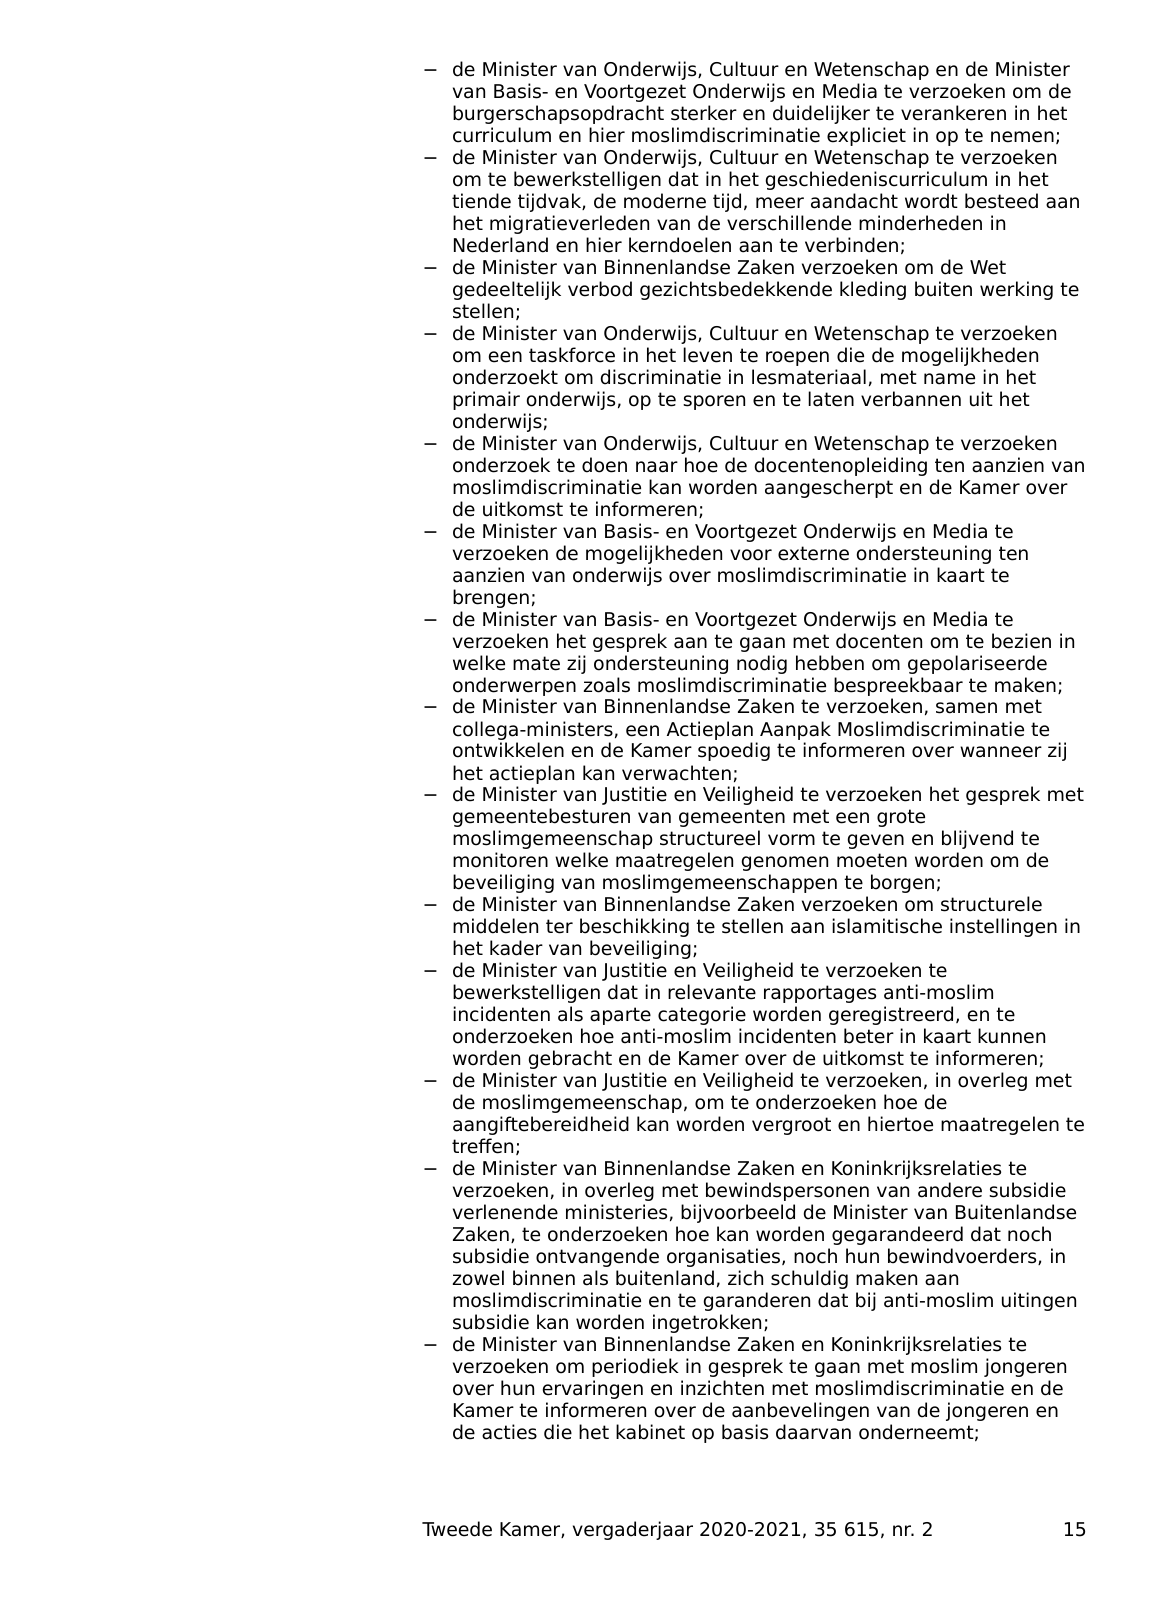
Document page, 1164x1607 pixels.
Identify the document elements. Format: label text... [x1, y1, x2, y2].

text − de Minister van Justitie en Veiligheid te verzoeken het gesprek met gemeentebesturen van gemeenten met een grote moslimgemeenschap structureel vorm te geven en blijvend te monitoren welke maatregelen genomen moeten worden om de beveiliging van moslimgemeenschappen te borgen; [422, 784, 1087, 894]
text − de Minister van Onderwijs, Cultuur en Wetenschap te verzoeken onderzoek te doen naar hoe de docentenopleiding ten aanzien van moslimdiscriminatie kan worden aangescherpt en de Kamer over de uitkomst te informeren; [422, 433, 1087, 521]
text − de Minister van Basis- en Voortgezet Onderwijs en Media te verzoeken het gesprek aan te gaan met docenten om te bezien in welke mate zij ondersteuning nodig hebben om gepolariseerde onderwerpen zoals moslimdiscriminatie bespreekbaar te maken; [422, 608, 1087, 696]
text − de Minister van Basis- en Voortgezet Onderwijs en Media te verzoeken de mogelijkheden voor externe ondersteuning ten aanzien van onderwijs over moslimdiscriminatie in kaart te brengen; [422, 521, 1087, 608]
text − de Minister van Justitie en Veiligheid te verzoeken, in overleg met de moslimgemeenschap, om te onderzoeken hoe de aangiftebereidheid kan worden vergroot en hiertoe maatregelen te treffen; [422, 1070, 1087, 1158]
text − de Minister van Binnenlandse Zaken en Koninkrijksrelaties te verzoeken, in overleg met bewindspersonen van andere subsidie verlenende ministeries, bijvoorbeeld de Minister van Buitenlandse Zaken, te onderzoeken hoe kan worden gegarandeerd dat noch subsidie ontvangende organisaties, noch hun bewindvoerders, in zowel binnen als buitenland, zich schuldig maken aan moslimdiscriminatie en te garanderen dat bij anti-moslim uitingen subsidie kan worden ingetrokken; [422, 1158, 1087, 1334]
text − de Minister van Binnenlandse Zaken verzoeken om de Wet gedeeltelijk verbod gezichtsbedekkende kleding buiten werking te stellen; [422, 257, 1087, 323]
text − de Minister van Binnenlandse Zaken verzoeken om structurele middelen ter beschikking te stellen aan islamitische instellingen in het kader van beveiliging; [422, 894, 1087, 960]
text − de Minister van Onderwijs, Cultuur en Wetenschap te verzoeken om te bewerkstelligen dat in het geschiedeniscurriculum in het tiende tijdvak, de moderne tijd, meer aandacht wordt besteed aan het migratieverleden van de verschillende minderheden in Nederland en hier kerndoelen aan te verbinden; [422, 147, 1087, 257]
text − de Minister van Binnenlandse Zaken te verzoeken, samen met collega-ministers, een Actieplan Aanpak Moslimdiscriminatie te ontwikkelen en de Kamer spoedig te informeren over wanneer zij het actieplan kan verwachten; [422, 696, 1087, 784]
text − de Minister van Justitie en Veiligheid te verzoeken te bewerkstelligen dat in relevante rapportages anti-moslim incidenten als aparte categorie worden geregistreerd, en te onderzoeken hoe anti-moslim incidenten beter in kaart kunnen worden gebracht en de Kamer over de uitkomst te informeren; [422, 960, 1087, 1070]
text − de Minister van Binnenlandse Zaken en Koninkrijksrelaties te verzoeken om periodiek in gesprek te gaan met moslim jongeren over hun ervaringen en inzichten met moslimdiscriminatie en de Kamer te informeren over de aanbevelingen van de jongeren en de acties die het kabinet op basis daarvan onderneemt; [422, 1334, 1087, 1444]
text − de Minister van Onderwijs, Cultuur en Wetenschap te verzoeken om een taskforce in het leven te roepen die de mogelijkheden onderzoekt om discriminatie in lesmateriaal, met name in het primair onderwijs, op te sporen en te laten verbannen uit het onderwijs; [422, 323, 1087, 433]
text − de Minister van Onderwijs, Cultuur en Wetenschap en de Minister van Basis- en Voortgezet Onderwijs en Media te verzoeken om de burgerschapsopdracht sterker en duidelijker te verankeren in het curriculum en hier moslimdiscriminatie expliciet in op te nemen; [422, 59, 1087, 147]
